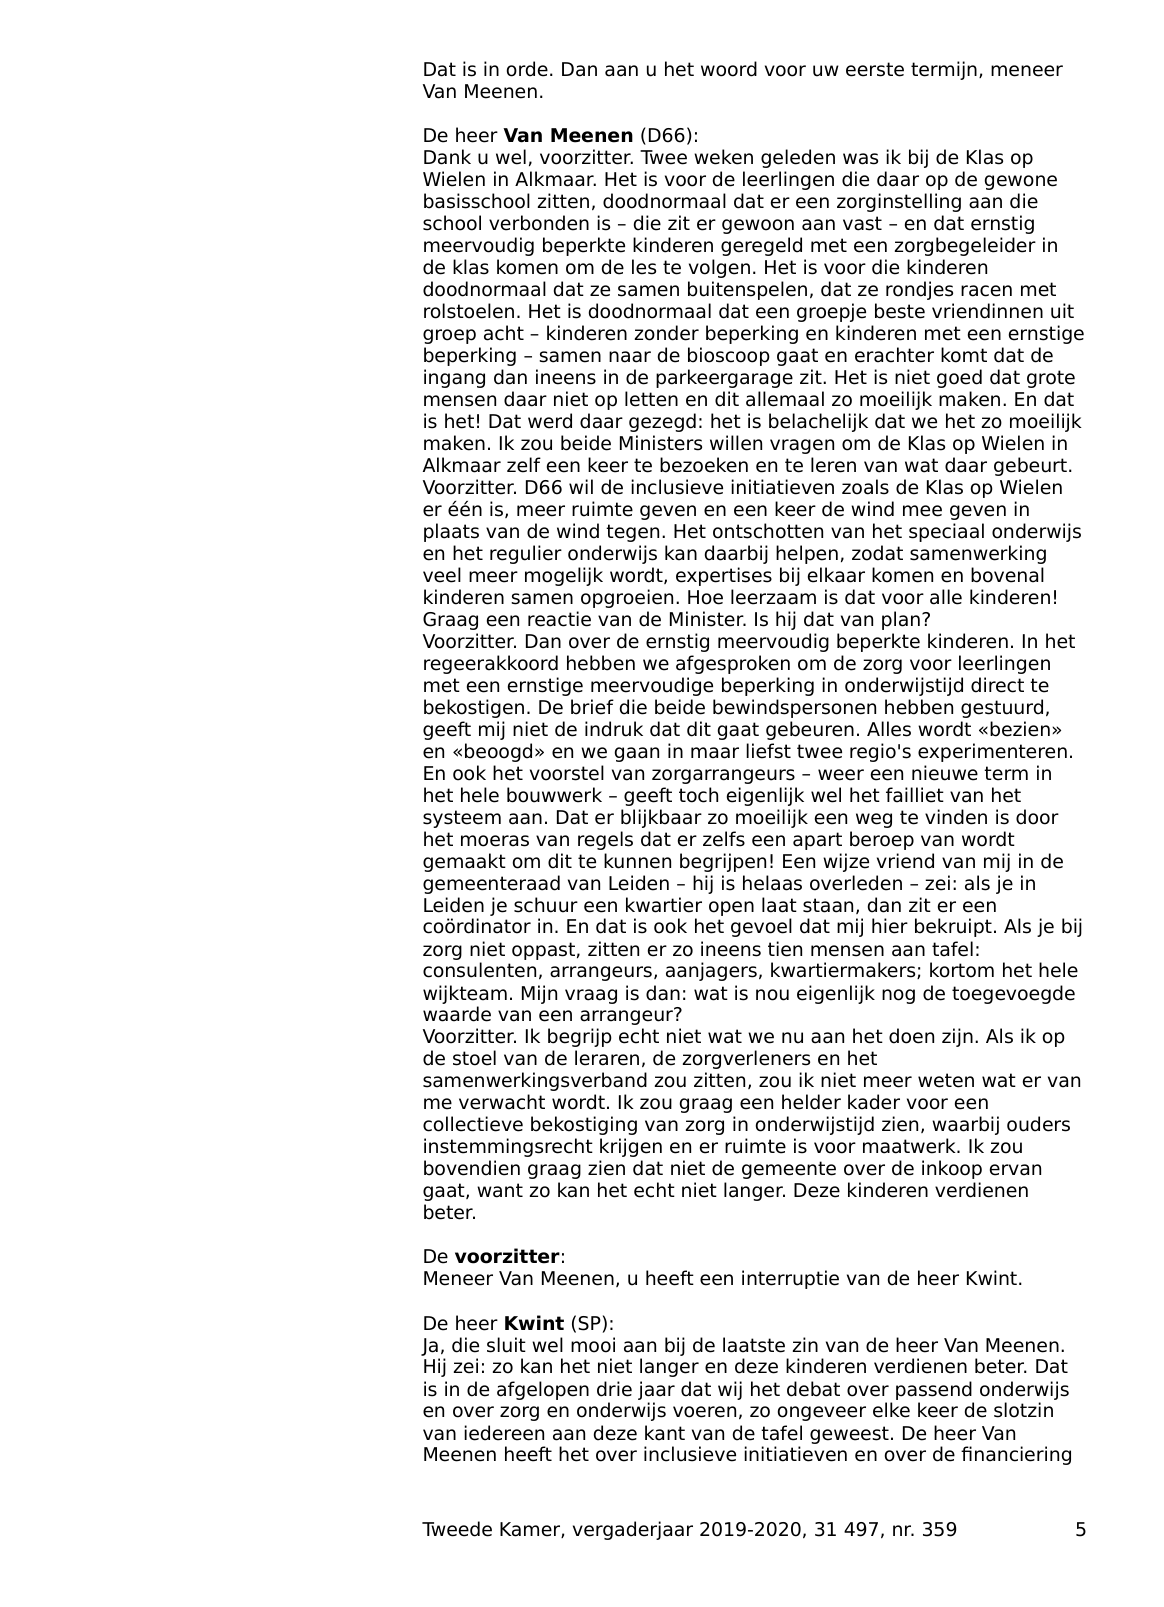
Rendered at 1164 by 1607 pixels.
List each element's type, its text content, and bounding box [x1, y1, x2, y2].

text Voorzitter. Dan over de ernstig meervoudig beperkte kinderen. In het regeerakkoord hebben we afgesproken om de zorg voor leerlingen met een ernstige meervoudige beperking in onderwijstijd direct te bekostigen. De brief die beide bewindspersonen hebben gestuurd, geeft mij niet de indruk dat dit gaat gebeuren. Alles wordt «bezien» en «beoogd» en we gaan in maar liefst twee regio's experimenteren. En ook het voorstel van zorgarrangeurs – weer een nieuwe term in het hele bouwwerk – geeft toch eigenlijk wel het failliet van het systeem aan. Dat er blijkbaar zo moeilijk een weg te vinden is door het moeras van regels dat er zelfs een apart beroep van wordt gemaakt om dit te kunnen begrijpen! Een wijze vriend van mij in de gemeenteraad van Leiden – hij is helaas overleden – zei: als je in Leiden je schuur een kwartier open laat staan, dan zit er een coördinator in. En dat is ook het gevoel dat mij hier bekruipt. Als je bij zorg niet oppast, zitten er zo ineens tien mensen aan tafel: consulenten, arrangeurs, aanjagers, kwartiermakers; kortom het hele wijkteam. Mijn vraag is dan: wat is nou eigenlijk nog de toegevoegde waarde van een arrangeur? [422, 631, 1087, 1026]
text Meneer Van Meenen, u heeft een interruptie van de heer Kwint. [422, 1268, 1087, 1290]
text Dat is in orde. Dan aan u het woord voor uw eerste termijn, meneer Van Meenen. [422, 59, 1087, 103]
text De heer Van Meenen (D66): [422, 125, 1087, 147]
text De heer Kwint (SP): [422, 1312, 1087, 1334]
text De voorzitter: [422, 1246, 1087, 1268]
text Voorzitter. Ik begrijp echt niet wat we nu aan het doen zijn. Als ik op de stoel van de leraren, de zorgverleners en het samenwerkingsverband zou zitten, zou ik niet meer weten wat er van me verwacht wordt. Ik zou graag een helder kader voor een collectieve bekostiging van zorg in onderwijstijd zien, waarbij ouders instemmingsrecht krijgen en er ruimte is voor maatwerk. Ik zou bovendien graag zien dat niet de gemeente over de inkoop ervan gaat, want zo kan het echt niet langer. Deze kinderen verdienen beter. [422, 1026, 1087, 1224]
text Voorzitter. D66 wil de inclusieve initiatieven zoals de Klas op Wielen er één is, meer ruimte geven en een keer de wind mee geven in plaats van de wind tegen. Het ontschotten van het speciaal onderwijs en het regulier onderwijs kan daarbij helpen, zodat samenwerking veel meer mogelijk wordt, expertises bij elkaar komen en bovenal kinderen samen opgroeien. Hoe leerzaam is dat voor alle kinderen! Graag een reactie van de Minister. Is hij dat van plan? [422, 477, 1087, 631]
text Ja, die sluit wel mooi aan bij de laatste zin van de heer Van Meenen. Hij zei: zo kan het niet langer en deze kinderen verdienen beter. Dat is in de afgelopen drie jaar dat wij het debat over passend onderwijs en over zorg en onderwijs voeren, zo ongeveer elke keer de slotzin van iedereen aan deze kant van de tafel geweest. De heer Van Meenen heeft het over inclusieve initiatieven en over de financiering [422, 1334, 1087, 1466]
text Dank u wel, voorzitter. Twee weken geleden was ik bij de Klas op Wielen in Alkmaar. Het is voor de leerlingen die daar op de gewone basisschool zitten, doodnormaal dat er een zorginstelling aan die school verbonden is – die zit er gewoon aan vast – en dat ernstig meervoudig beperkte kinderen geregeld met een zorgbegeleider in de klas komen om de les te volgen. Het is voor die kinderen doodnormaal dat ze samen buitenspelen, dat ze rondjes racen met rolstoelen. Het is doodnormaal dat een groepje beste vriendinnen uit groep acht – kinderen zonder beperking en kinderen met een ernstige beperking – samen naar de bioscoop gaat en erachter komt dat de ingang dan ineens in de parkeergarage zit. Het is niet goed dat grote mensen daar niet op letten en dit allemaal zo moeilijk maken. En dat is het! Dat werd daar gezegd: het is belachelijk dat we het zo moeilijk maken. Ik zou beide Ministers willen vragen om de Klas op Wielen in Alkmaar zelf een keer te bezoeken en te leren van wat daar gebeurt. [422, 147, 1087, 477]
